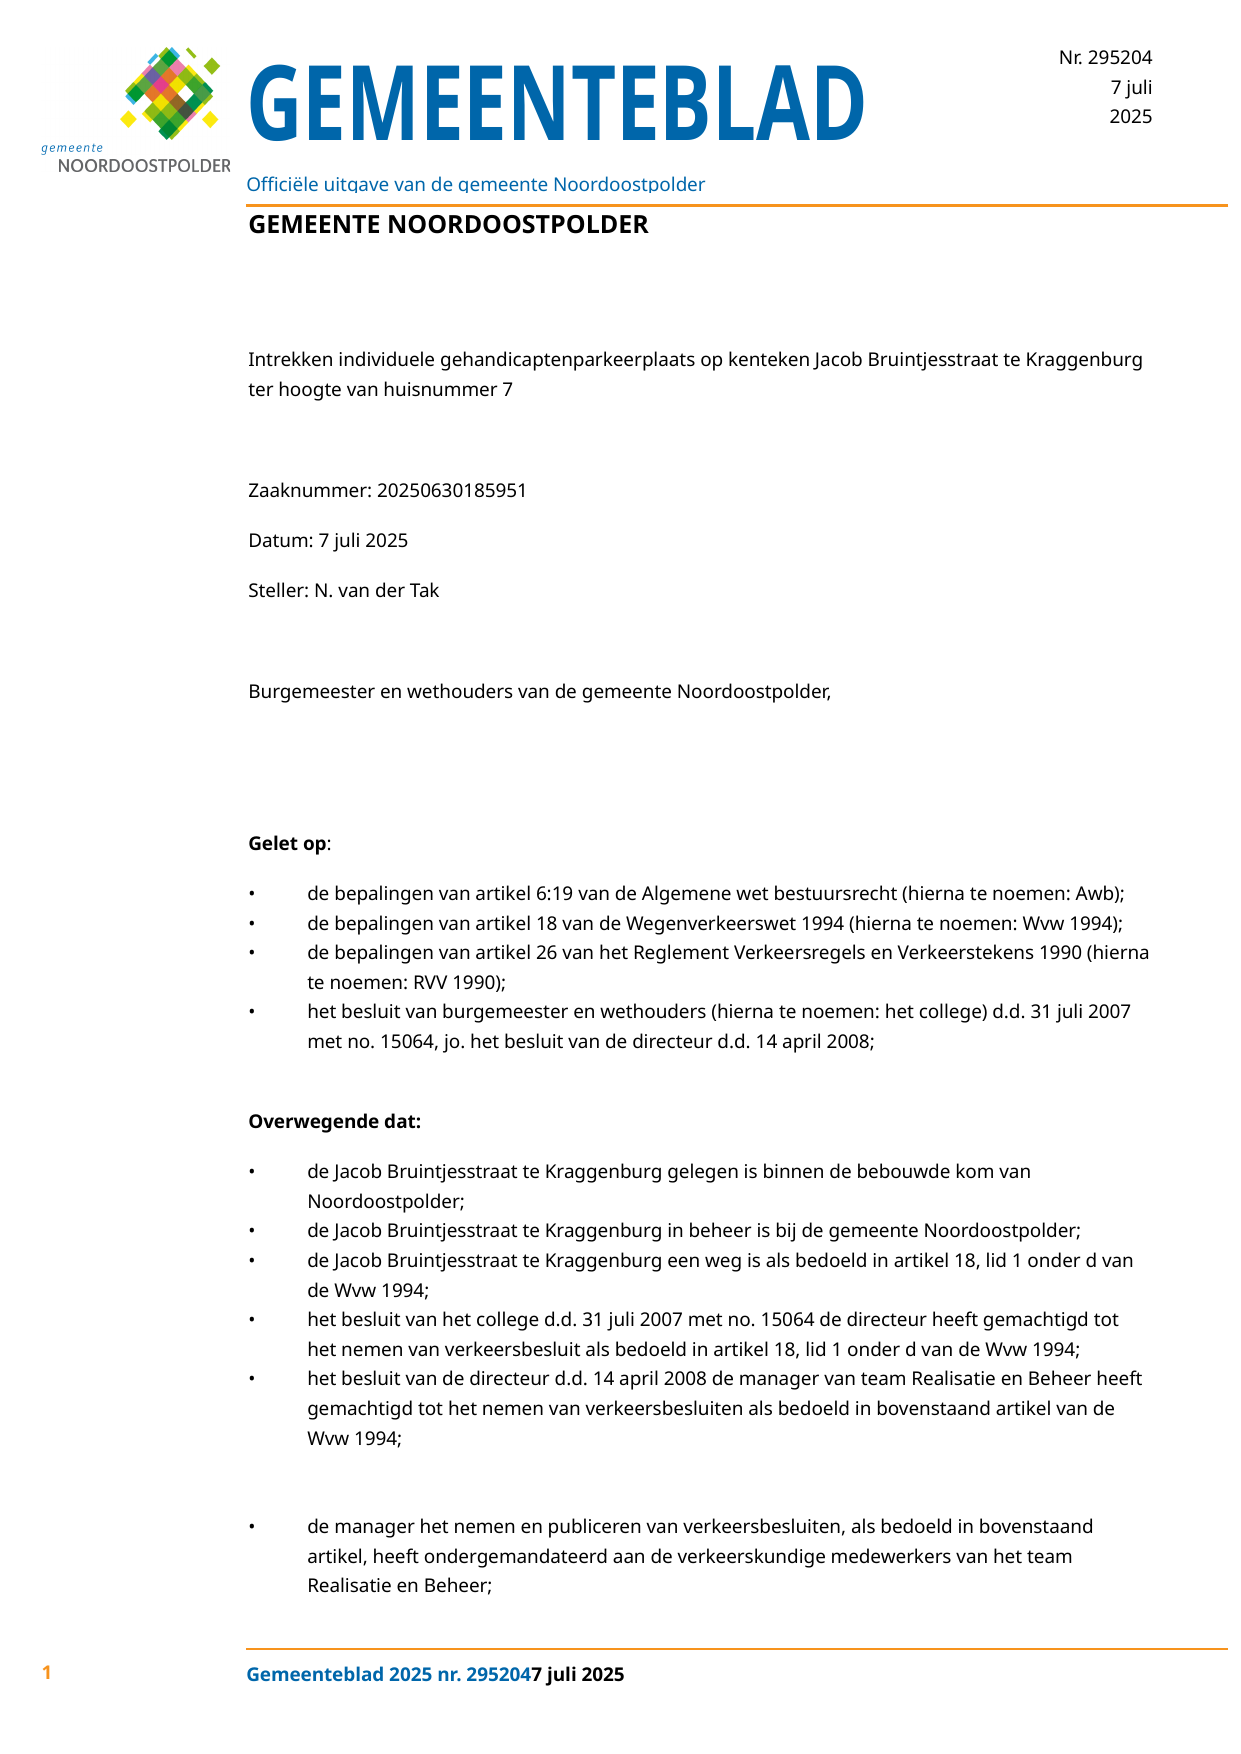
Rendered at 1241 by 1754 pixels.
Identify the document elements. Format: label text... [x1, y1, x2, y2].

text Intrekken individuele gehandicaptenparkeerplaats op kenteken Jacob Bruintjesstraat te Kraggenburg ter hoogte van huisnummer 7 [248, 346, 1152, 402]
list de Jacob Bruintjesstraat te Kraggenburg gelegen is binnen de bebouwde kom van Noordoostpolder; [248, 1158, 1152, 1214]
text Datum: 7 juli 2025 [248, 527, 1152, 553]
list de Jacob Bruintjesstraat te Kraggenburg een weg is als bedoeld in artikel 18, lid 1 onder d van de Wvw 1994; [248, 1247, 1152, 1303]
list het besluit van het college d.d. 31 juli 2007 met no. 15064 de directeur heeft gemachtigd tot het nemen van verkeersbesluit als bedoeld in artikel 18, lid 1 onder d van de Wvw 1994; [248, 1306, 1152, 1362]
text Burgemeester en wethouders van de gemeente Noordoostpolder, [248, 678, 1152, 704]
list de bepalingen van artikel 18 van de Wegenverkeerswet 1994 (hierna te noemen: Wvw 1994); [248, 910, 1152, 936]
text Steller: N. van der Tak [248, 578, 1152, 603]
list het besluit van de directeur d.d. 14 april 2008 de manager van team Realisatie en Beheer heeft gemachtigd tot het nemen van verkeersbesluiten als bedoeld in bovenstaand artikel van de Wvw 1994; [248, 1366, 1152, 1451]
list de bepalingen van artikel 6:19 van de Algemene wet bestuursrecht (hierna te noemen: Awb); [248, 880, 1152, 906]
list het besluit van burgemeester en wethouders (hierna te noemen: het college) d.d. 31 juli 2007 met no. 15064, jo. het besluit van de directeur d.d. 14 april 2008; [248, 998, 1152, 1054]
text Gelet op: [248, 830, 1152, 856]
list de manager het nemen en publiceren van verkeersbesluiten, als bedoeld in bovenstaand artikel, heeft ondergemandateerd aan de verkeerskundige medewerkers van het team Realisatie en Beheer; [248, 1513, 1152, 1598]
list de bepalingen van artikel 26 van het Reglement Verkeersregels en Verkeerstekens 1990 (hierna te noemen: RVV 1990); [248, 939, 1152, 995]
text GEMEENTE NOORDOOSTPOLDER [248, 207, 1152, 241]
list de Jacob Bruintjesstraat te Kraggenburg in beheer is bij de gemeente Noordoostpolder; [248, 1218, 1152, 1243]
picture [41, 47, 231, 172]
text Overwegende dat: [248, 1108, 1152, 1134]
text Zaaknummer: 20250630185951 [248, 477, 1152, 503]
